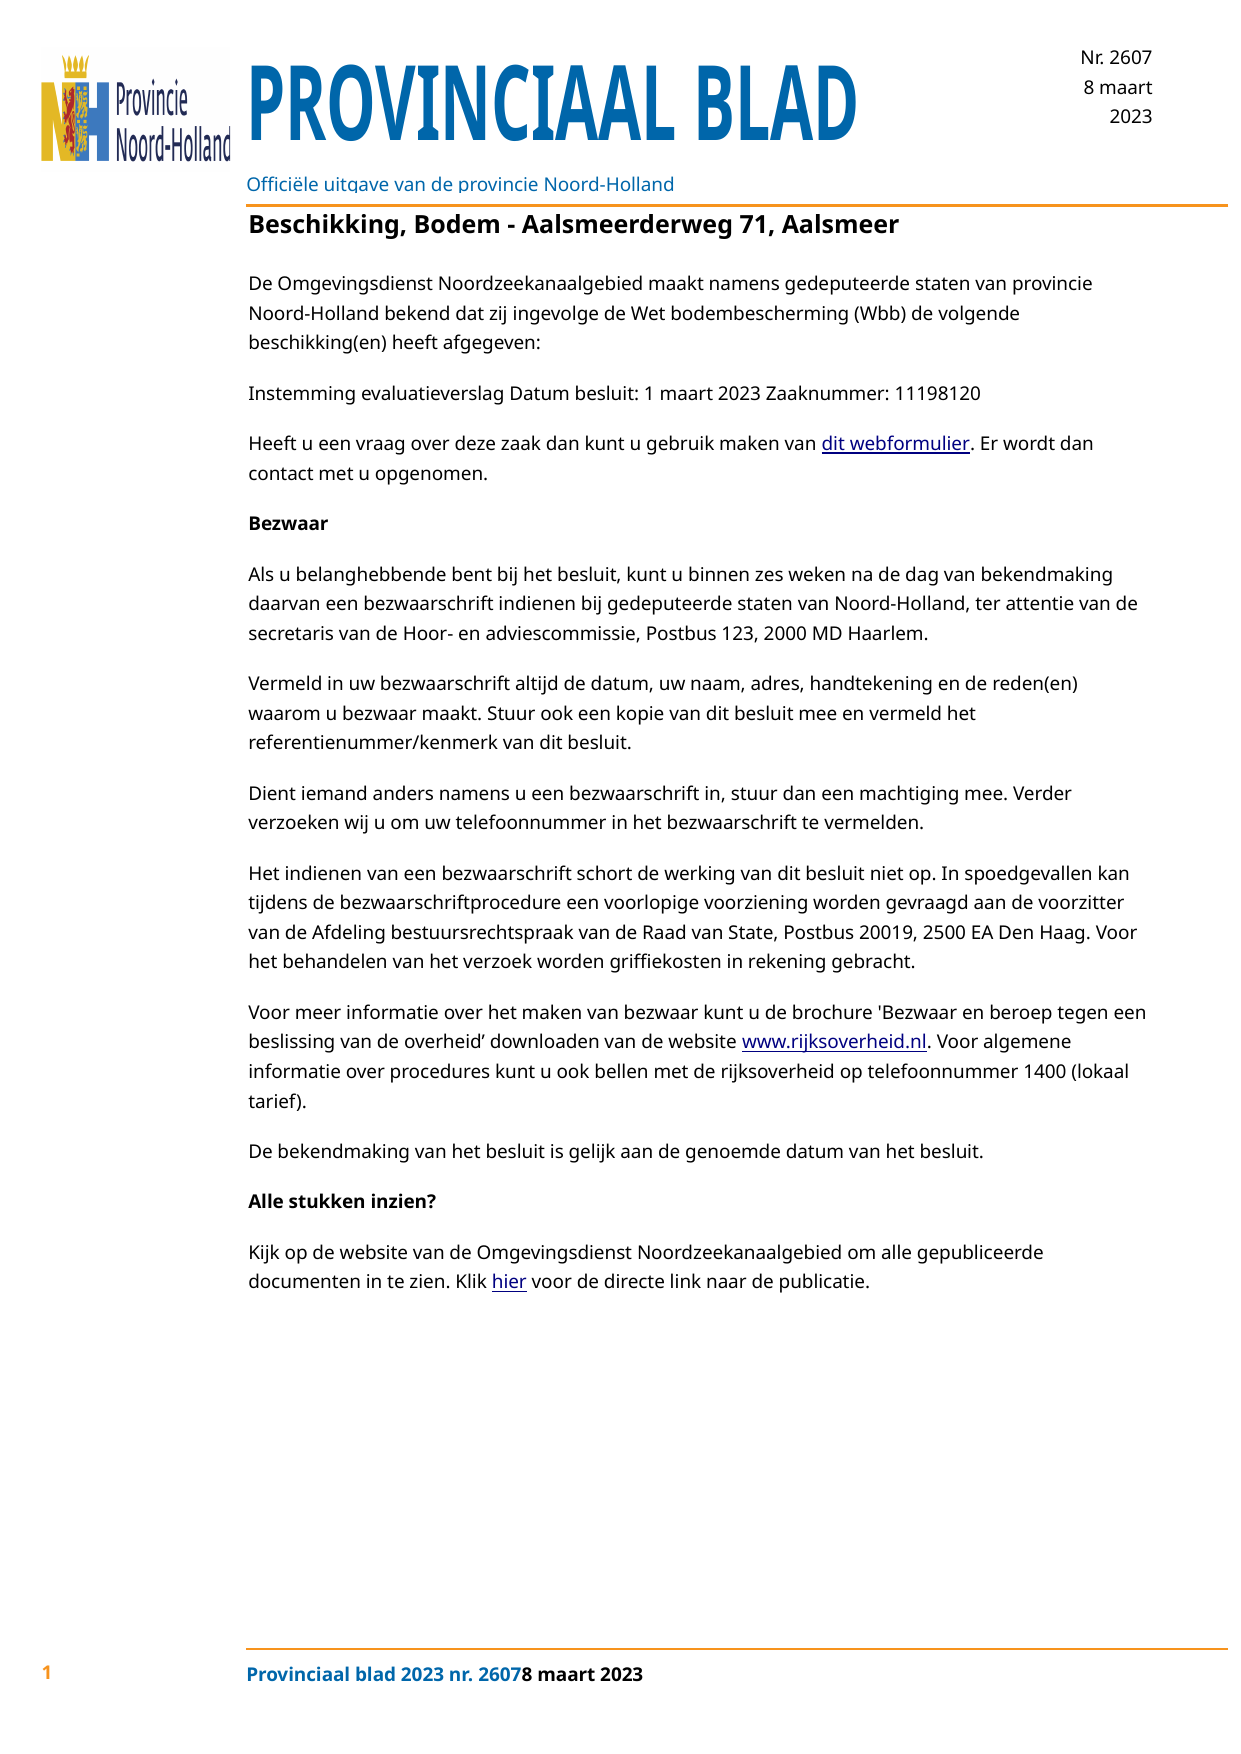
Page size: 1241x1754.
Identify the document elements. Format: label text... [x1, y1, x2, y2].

text Dient iemand anders namens u een bezwaarschrift in, stuur dan een machtiging mee. Verder verzoeken wij u om uw telefoonnummer in het bezwaarschrift te vermelden. [248, 780, 1152, 835]
text Heeft u een vraag over deze zaak dan kunt u gebruik maken van dit webformulier. Er wordt dan contact met u opgenomen. [248, 430, 1152, 486]
text Voor meer informatie over het maken van bezwaar kunt u de brochure 'Bezwaar en beroep tegen een beslissing van de overheid’ downloaden van de website www.rijksoverheid.nl. Voor algemene informatie over procedures kunt u ook bellen met de rijksoverheid op telefoonnummer 1400 (lokaal tarief). [248, 999, 1152, 1113]
text Instemming evaluatieverslag Datum besluit: 1 maart 2023 Zaaknummer: 11198120 [248, 380, 1152, 406]
text Kijk op de website van de Omgevingsdienst Noordzeekanaalgebied om alle gepubliceerde documenten in te zien. Klik hier voor de directe link naar de publicatie. [248, 1239, 1152, 1294]
picture [41, 47, 231, 172]
text Beschikking, Bodem - Aalsmeerderweg 71, Aalsmeer [248, 207, 1152, 241]
text Alle stukken inzien? [248, 1189, 1152, 1214]
text Vermeld in uw bezwaarschrift altijd de datum, uw naam, adres, handtekening en de reden(en) waarom u bezwaar maakt. Stuur ook een kopie van dit besluit mee en vermeld het referentienummer/kenmerk van dit besluit. [248, 670, 1152, 755]
text Het indienen van een bezwaarschrift schort de werking van dit besluit niet op. In spoedgevallen kan tijdens de bezwaarschriftprocedure een voorlopige voorziening worden gevraagd aan de voorzitter van de Afdeling bestuursrechtspraak van de Raad van State, Postbus 20019, 2500 EA Den Haag. Voor het behandelen van het verzoek worden griffiekosten in rekening gebracht. [248, 860, 1152, 974]
text Als u belanghebbende bent bij het besluit, kunt u binnen zes weken na de dag van bekendmaking daarvan een bezwaarschrift indienen bij gedeputeerde staten van Noord-Holland, ter attentie van de secretaris van de Hoor- en adviescommissie, Postbus 123, 2000 MD Haarlem. [248, 561, 1152, 646]
text De bekendmaking van het besluit is gelijk aan de genoemde datum van het besluit. [248, 1138, 1152, 1164]
text Bezwaar [248, 510, 1152, 536]
text De Omgevingsdienst Noordzeekanaalgebied maakt namens gedeputeerde staten van provincie Noord-Holland bekend dat zij ingevolge de Wet bodembescherming (Wbb) de volgende beschikking(en) heeft afgegeven: [248, 270, 1152, 355]
